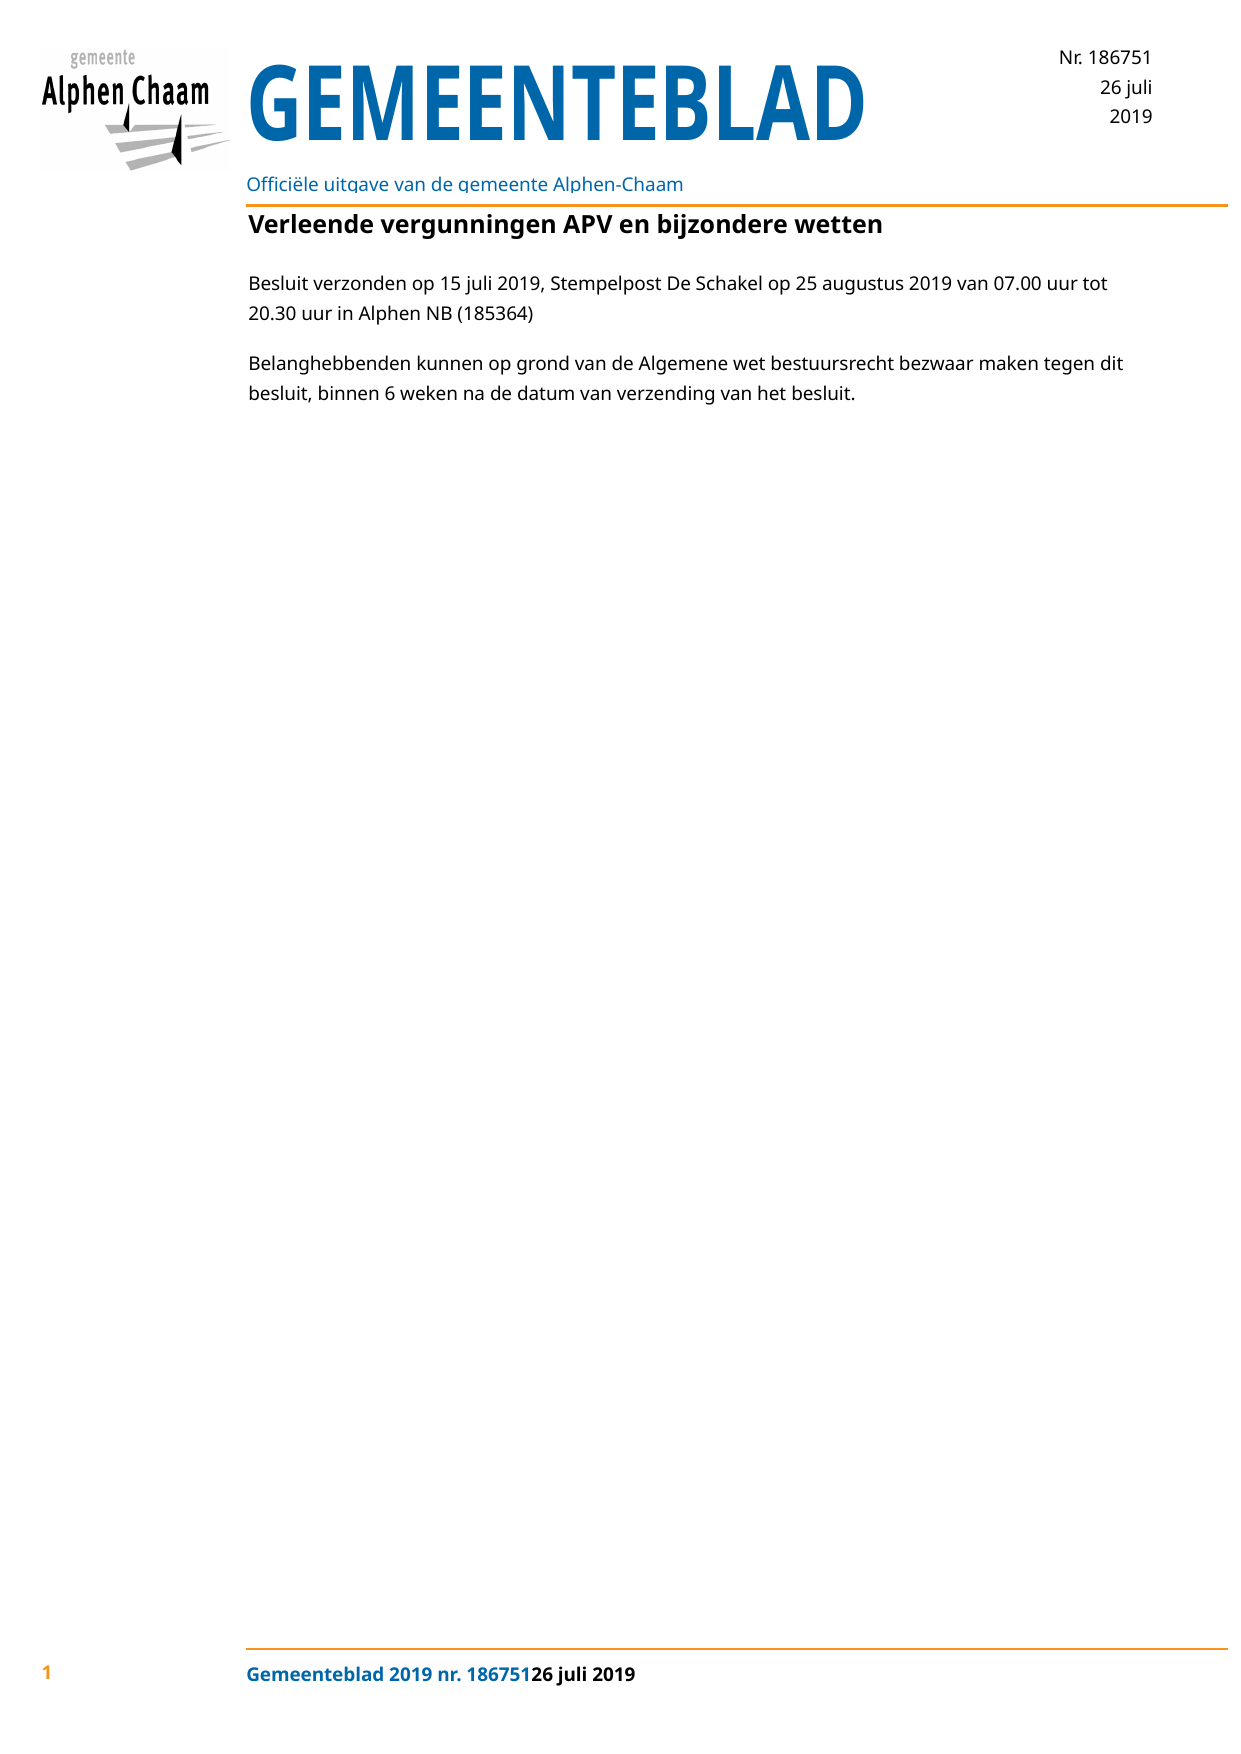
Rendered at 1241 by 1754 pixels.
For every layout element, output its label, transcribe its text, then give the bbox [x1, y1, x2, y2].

text Verleende vergunningen APV en bijzondere wetten [248, 207, 1152, 241]
text Belanghebbenden kunnen op grond van de Algemene wet bestuursrecht bezwaar maken tegen dit besluit, binnen 6 weken na de datum van verzending van het besluit. [248, 350, 1152, 406]
picture [41, 47, 231, 172]
text Besluit verzonden op 15 juli 2019, Stempelpost De Schakel op 25 augustus 2019 van 07.00 uur tot 20.30 uur in Alphen NB (185364) [248, 270, 1152, 326]
